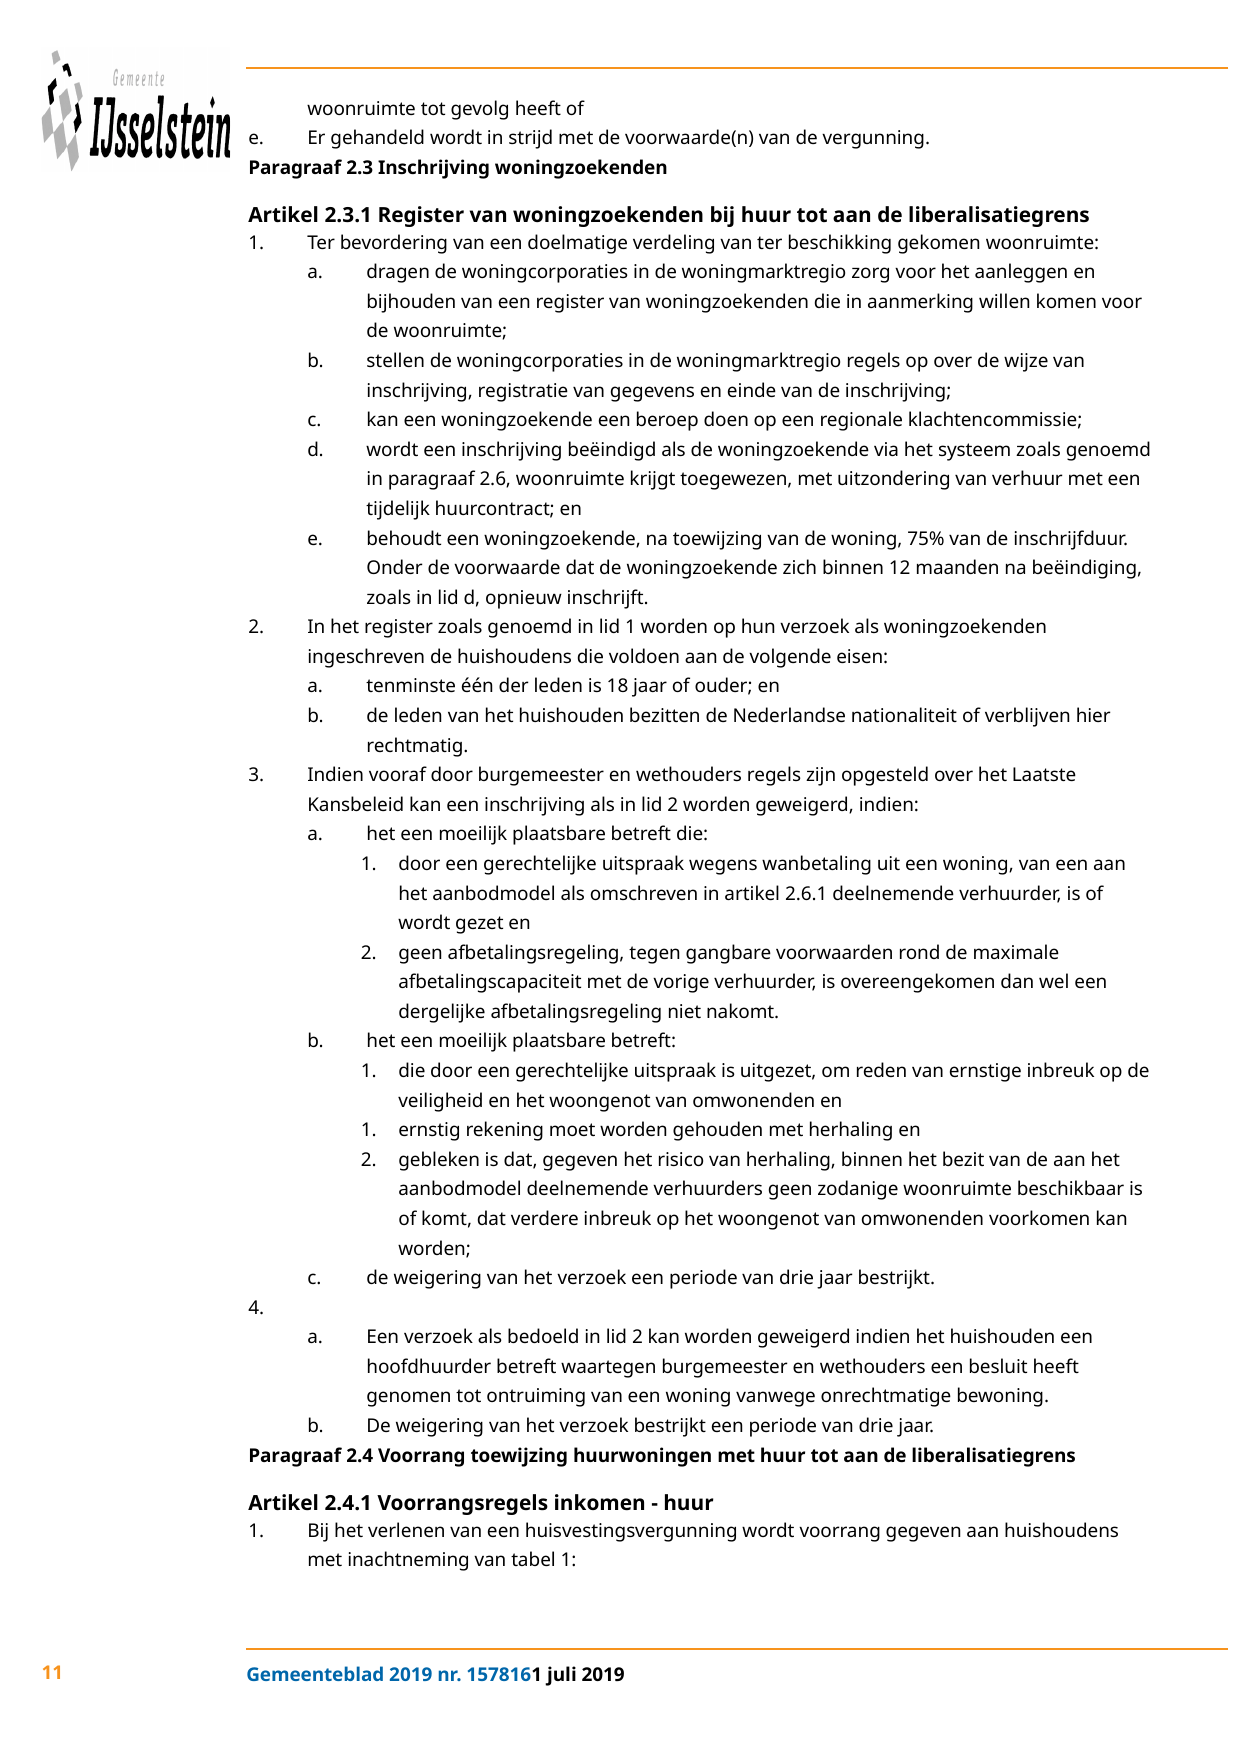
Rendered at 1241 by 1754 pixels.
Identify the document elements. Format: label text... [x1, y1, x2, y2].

list kan een woningzoekende een beroep doen op een regionale klachtencommissie; [307, 406, 1152, 432]
list ernstig rekening moet worden gehouden met herhaling en [361, 1116, 1152, 1142]
list het een moeilijk plaatsbare betreft: [307, 1028, 1152, 1053]
list de weigering van het verzoek een periode van drie jaar bestrijkt. [307, 1264, 1152, 1290]
list geen afbetalingsregeling, tegen gangbare voorwaarden rond de maximale afbetalingscapaciteit met de vorige verhuurder, is overeengekomen dan wel een dergelijke afbetalingsregeling niet nakomt. [361, 939, 1152, 1024]
list Bij het verlenen van een huisvestingsvergunning wordt voorrang gegeven aan huishoudens met inachtneming van tabel 1: [248, 1517, 1152, 1572]
list behoudt een woningzoekende, na toewijzing van de woning, 75% van de inschrijfduur. Onder de voorwaarde dat de woningzoekende zich binnen 12 maanden na beëindiging, zoals in lid d, opnieuw inschrijft. [307, 525, 1152, 610]
list wordt een inschrijving beëindigd als de woningzoekende via het systeem zoals genoemd in paragraaf 2.6, woonruimte krijgt toegewezen, met uitzondering van verhuur met een tijdelijk huurcontract; en [307, 436, 1152, 521]
list Er gehandeld wordt in strijd met de voorwaarde(n) van de vergunning. [248, 124, 1152, 150]
list Een verzoek als bedoeld in lid 2 kan worden geweigerd indien het huishouden een hoofdhuurder betreft waartegen burgemeester en wethouders een besluit heeft genomen tot ontruiming van een woning vanwege onrechtmatige bewoning. [307, 1323, 1152, 1408]
list woonruimte tot gevolg heeft of [248, 95, 1152, 121]
picture [41, 47, 231, 172]
text Paragraaf 2.3 Inschrijving woningzoekenden [248, 154, 1152, 180]
list stellen de woningcorporaties in de woningmarktregio regels op over de wijze van inschrijving, registratie van gegevens en einde van de inschrijving; [307, 347, 1152, 403]
list door een gerechtelijke uitspraak wegens wanbetaling uit een woning, van een aan het aanbodmodel als omschreven in artikel 2.6.1 deelnemende verhuurder, is of wordt gezet en [361, 850, 1152, 935]
list gebleken is dat, gegeven het risico van herhaling, binnen het bezit van de aan het aanbodmodel deelnemende verhuurders geen zodanige woonruimte beschikbaar is of komt, dat verdere inbreuk op het woongenot van omwonenden voorkomen kan worden; [361, 1146, 1152, 1261]
list het een moeilijk plaatsbare betreft die: [307, 821, 1152, 846]
list dragen de woningcorporaties in de woningmarktregio zorg voor het aanleggen en bijhouden van een register van woningzoekenden die in aanmerking willen komen voor de woonruimte; [307, 258, 1152, 343]
list Indien vooraf door burgemeester en wethouders regels zijn opgesteld over het Laatste Kansbeleid kan een inschrijving als in lid 2 worden geweigerd, indien: [248, 761, 1152, 817]
text Artikel 2.4.1 Voorrangsregels inkomen - huur [248, 1488, 1152, 1517]
list de leden van het huishouden bezitten de Nederlandse nationaliteit of verblijven hier rechtmatig. [307, 702, 1152, 758]
list Ter bevordering van een doelmatige verdeling van ter beschikking gekomen woonruimte: [248, 229, 1152, 255]
list De weigering van het verzoek bestrijkt een periode van drie jaar. [307, 1412, 1152, 1438]
list In het register zoals genoemd in lid 1 worden op hun verzoek als woningzoekenden ingeschreven de huishoudens die voldoen aan de volgende eisen: [248, 613, 1152, 669]
list die door een gerechtelijke uitspraak is uitgezet, om reden van ernstige inbreuk op de veiligheid en het woongenot van omwonenden en [361, 1057, 1152, 1113]
text Paragraaf 2.4 Voorrang toewijzing huurwoningen met huur tot aan de liberalisatiegrens [248, 1442, 1152, 1468]
list tenminste één der leden is 18 jaar of ouder; en [307, 673, 1152, 698]
text Artikel 2.3.1 Register van woningzoekenden bij huur tot aan de liberalisatiegrens [248, 201, 1152, 229]
